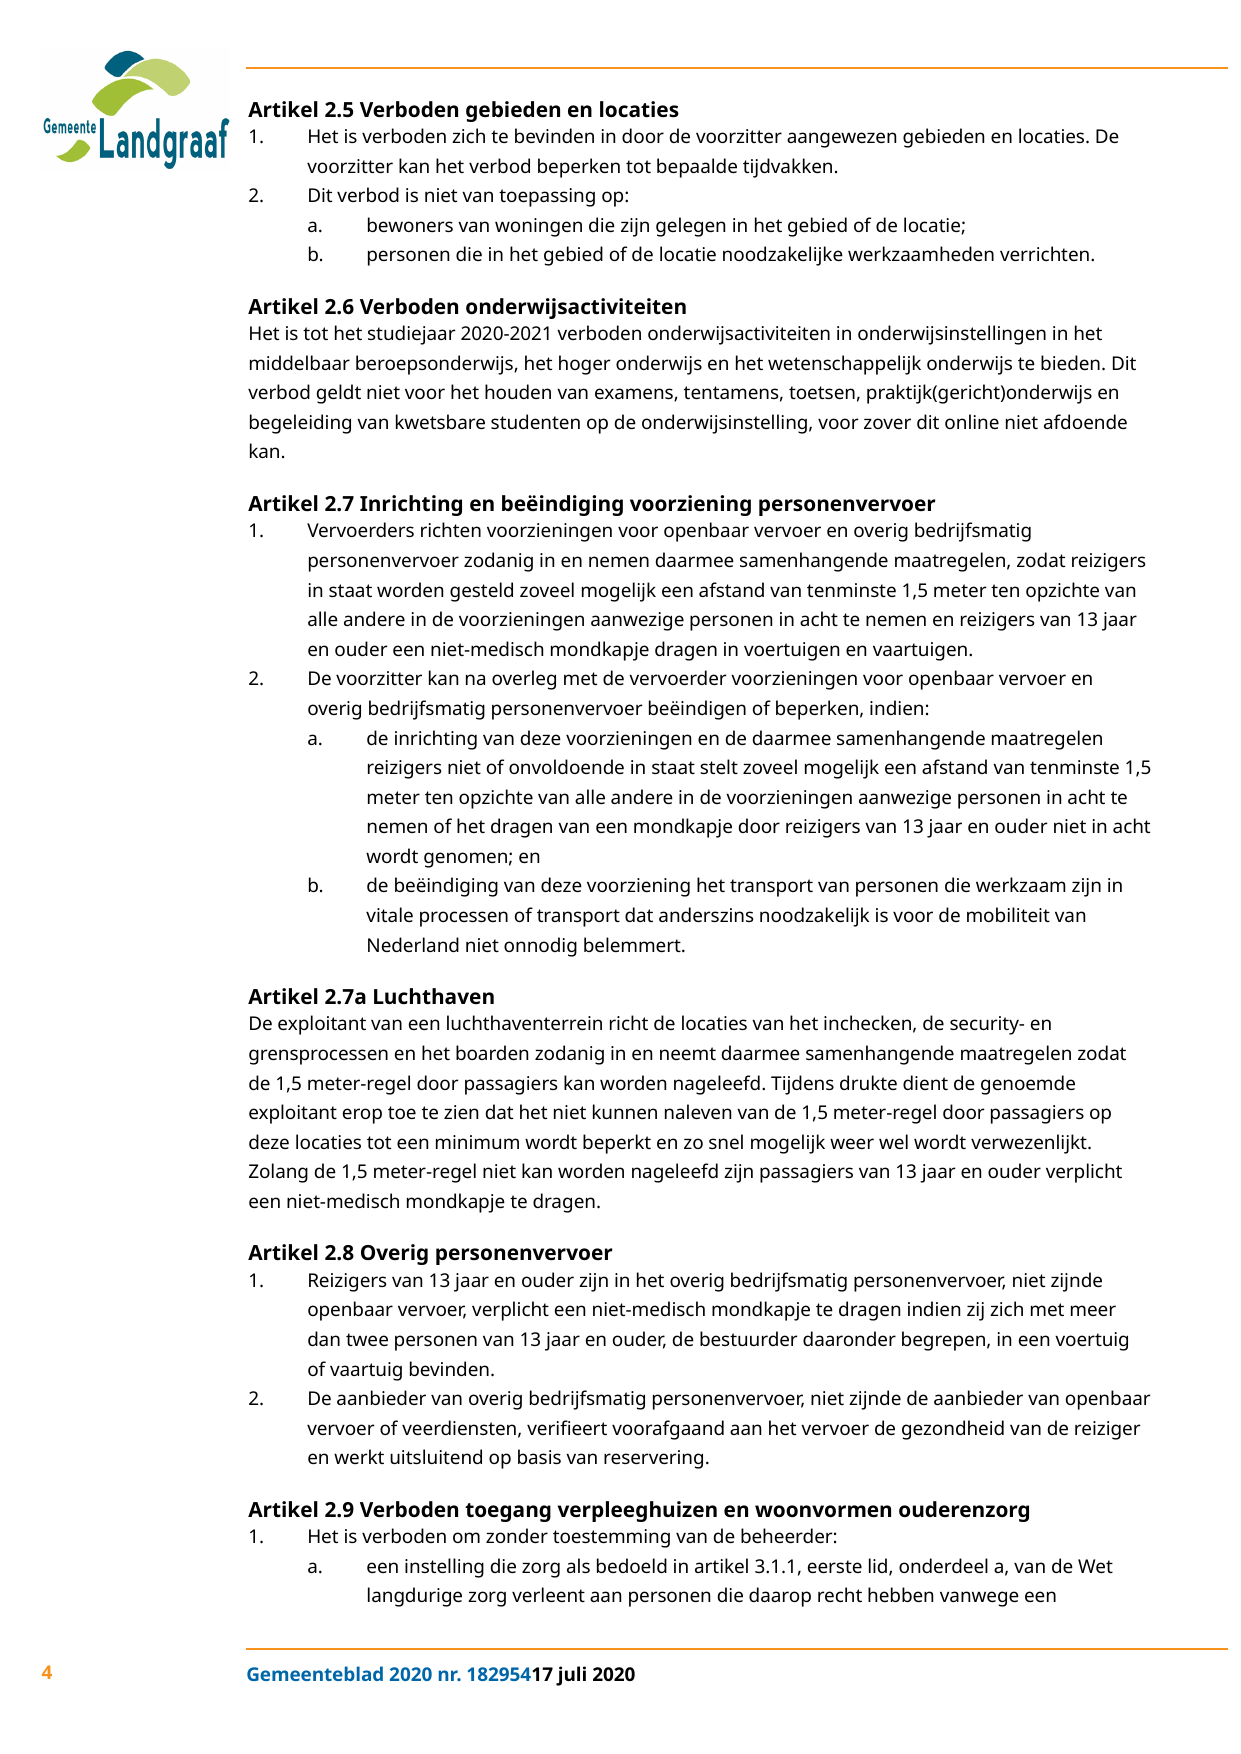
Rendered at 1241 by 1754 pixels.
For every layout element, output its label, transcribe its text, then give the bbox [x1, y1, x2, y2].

text Het is tot het studiejaar 2020-2021 verboden onderwijsactiviteiten in onderwijsinstellingen in het middelbaar beroepsonderwijs, het hoger onderwijs en het wetenschappelijk onderwijs te bieden. Dit verbod geldt niet voor het houden van examens, tentamens, toetsen, praktijk(gericht)onderwijs en begeleiding van kwetsbare studenten op de onderwijsinstelling, voor zover dit online niet afdoende kan. [248, 320, 1152, 464]
text Artikel 2.8 Overig personenvervoer [248, 1238, 1152, 1267]
list De voorzitter kan na overleg met de vervoerder voorzieningen voor openbaar vervoer en overig bedrijfsmatig personenvervoer beëindigen of beperken, indien: [248, 666, 1152, 721]
text Artikel 2.6 Verboden onderwijsactiviteiten [248, 292, 1152, 320]
picture [41, 47, 231, 172]
text Artikel 2.5 Verboden gebieden en locaties [248, 95, 1152, 123]
text Artikel 2.9 Verboden toegang verpleeghuizen en woonvormen ouderenzorg [248, 1495, 1152, 1523]
text Artikel 2.7 Inrichting en beëindiging voorziening personenvervoer [248, 489, 1152, 518]
list Het is verboden zich te bevinden in door de voorzitter aangewezen gebieden en locaties. De voorzitter kan het verbod beperken tot bepaalde tijdvakken. [248, 123, 1152, 178]
list Reizigers van 13 jaar en ouder zijn in het overig bedrijfsmatig personenvervoer, niet zijnde openbaar vervoer, verplicht een niet-medisch mondkapje te dragen indien zij zich met meer dan twee personen van 13 jaar en ouder, de bestuurder daaronder begrepen, in een voertuig of vaartuig bevinden. [248, 1267, 1152, 1381]
text De exploitant van een luchthaventerrein richt de locaties van het inchecken, de security- en grensprocessen en het boarden zodanig in en neemt daarmee samenhangende maatregelen zodat de 1,5 meter-regel door passagiers kan worden nageleefd. Tijdens drukte dient de genoemde exploitant erop toe te zien dat het niet kunnen naleven van de 1,5 meter-regel door passagiers op deze locaties tot een minimum wordt beperkt en zo snel mogelijk weer wel wordt verwezenlijkt. Zolang de 1,5 meter-regel niet kan worden nageleefd zijn passagiers van 13 jaar en ouder verplicht een niet-medisch mondkapje te dragen. [248, 1011, 1152, 1214]
list de inrichting van deze voorzieningen en de daarmee samenhangende maatregelen reizigers niet of onvoldoende in staat stelt zoveel mogelijk een afstand van tenminste 1,5 meter ten opzichte van alle andere in de voorzieningen aanwezige personen in acht te nemen of het dragen van een mondkapje door reizigers van 13 jaar en ouder niet in acht wordt genomen; en [307, 725, 1152, 869]
list De aanbieder van overig bedrijfsmatig personenvervoer, niet zijnde de aanbieder van openbaar vervoer of veerdiensten, verifieert voorafgaand aan het vervoer de gezondheid van de reiziger en werkt uitsluitend op basis van reservering. [248, 1385, 1152, 1470]
list Vervoerders richten voorzieningen voor openbaar vervoer en overig bedrijfsmatig personenvervoer zodanig in en nemen daarmee samenhangende maatregelen, zodat reizigers in staat worden gesteld zoveel mogelijk een afstand van tenminste 1,5 meter ten opzichte van alle andere in de voorzieningen aanwezige personen in acht te nemen en reizigers van 13 jaar en ouder een niet-medisch mondkapje dragen in voertuigen en vaartuigen. [248, 518, 1152, 662]
list personen die in het gebied of de locatie noodzakelijke werkzaamheden verrichten. [307, 242, 1152, 267]
list Dit verbod is niet van toepassing op: [248, 182, 1152, 208]
list bewoners van woningen die zijn gelegen in het gebied of de locatie; [307, 212, 1152, 238]
list Het is verboden om zonder toestemming van de beheerder: [248, 1523, 1152, 1549]
list de beëindiging van deze voorziening het transport van personen die werkzaam zijn in vitale processen of transport dat anderszins noodzakelijk is voor de mobiliteit van Nederland niet onnodig belemmert. [307, 873, 1152, 957]
text Artikel 2.7a Luchthaven [248, 982, 1152, 1011]
list een instelling die zorg als bedoeld in artikel 3.1.1, eerste lid, onderdeel a, van de Wet langdurige zorg verleent aan personen die daarop recht hebben vanwege een [307, 1553, 1152, 1608]
